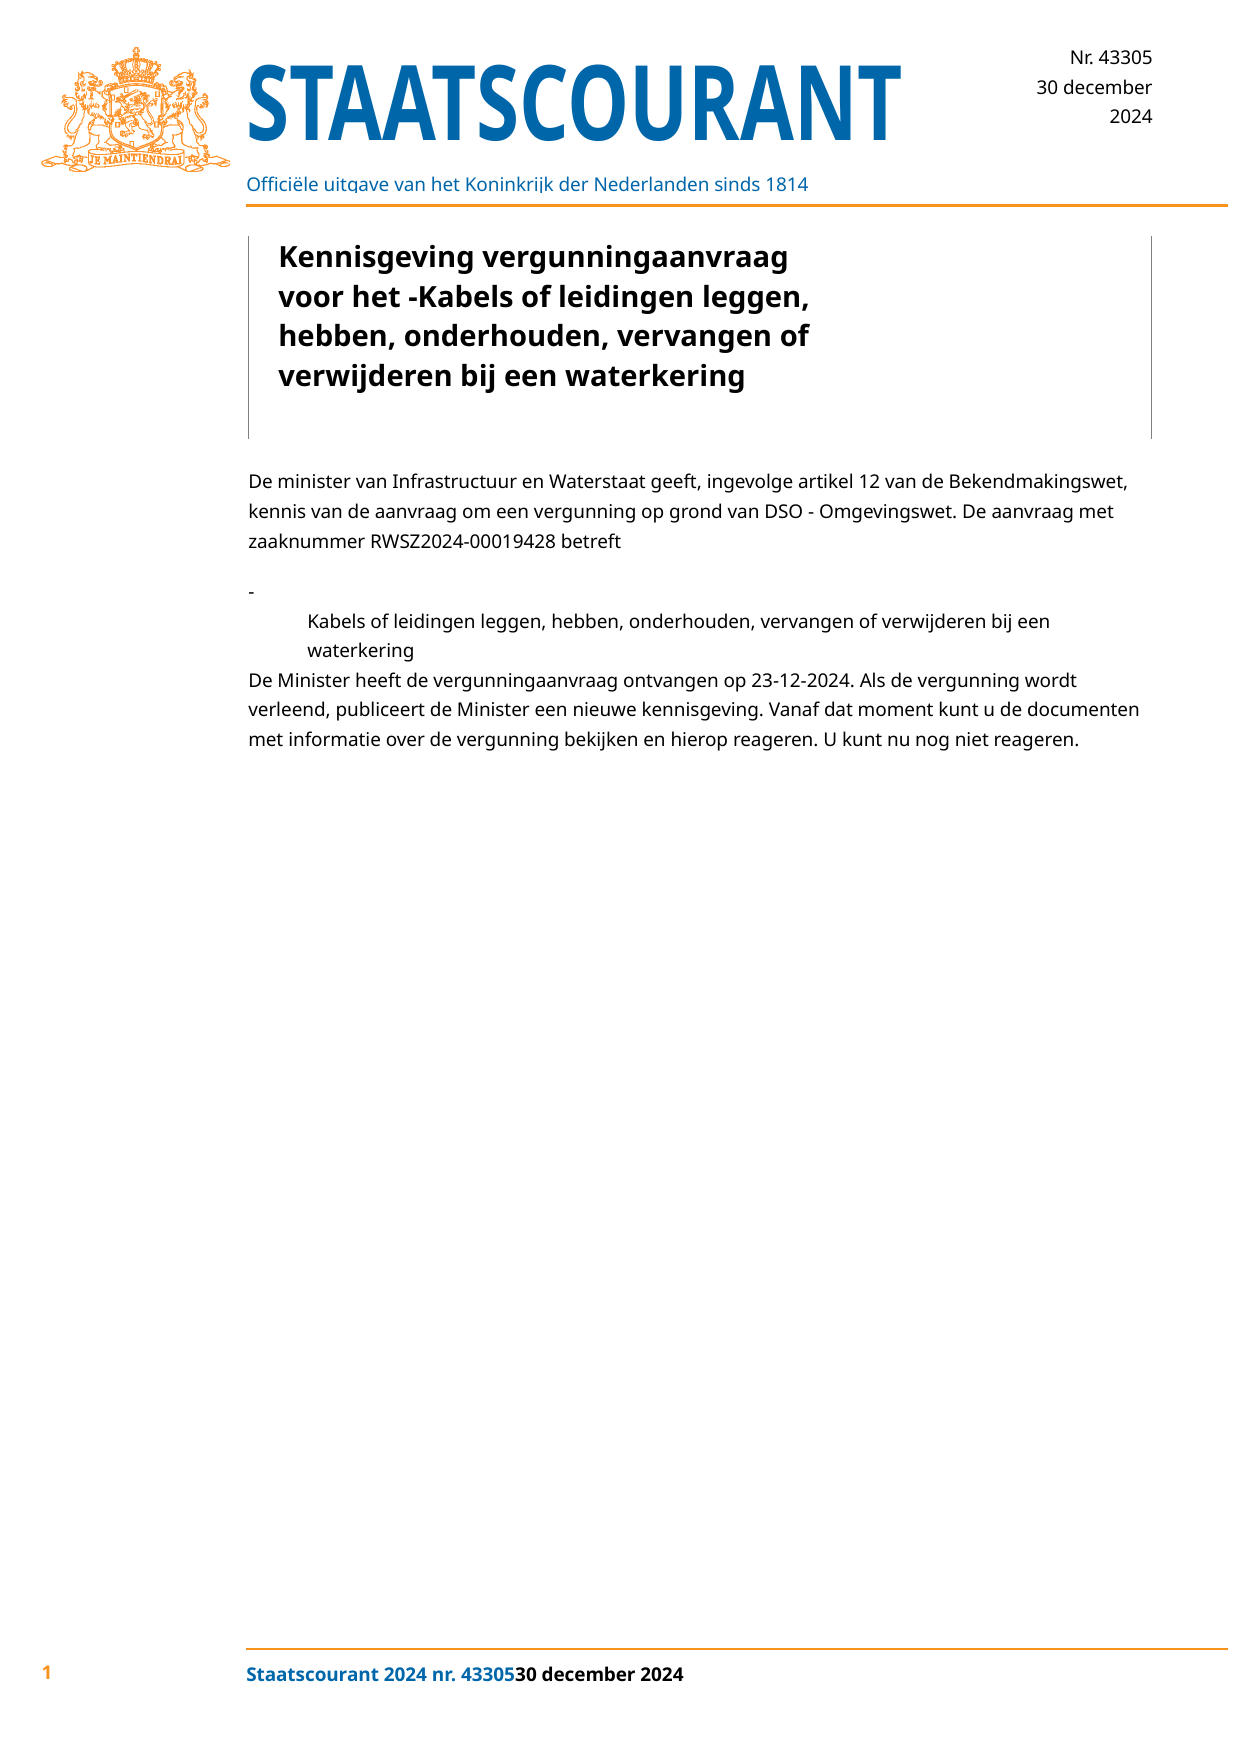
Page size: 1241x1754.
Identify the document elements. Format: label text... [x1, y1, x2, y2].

table_header Kennisgeving vergunningaanvraag voor het -Kabels of leidingen leggen, hebben, onderhouden, vervangen of verwijderen bij een waterkering [249, 236, 850, 439]
text De minister van Infrastructuur en Waterstaat geeft, ingevolge artikel 12 van de Bekendmakingswet, kennis van de aanvraag om een vergunning op grond van DSO - Omgevingswet. De aanvraag met zaaknummer RWSZ2024-00019428 betreft [248, 469, 1152, 553]
table_header [1090, 236, 1151, 413]
list Kabels of leidingen leggen, hebben, onderhouden, vervangen of verwijderen bij een waterkering [248, 608, 1152, 663]
table_header [850, 236, 912, 413]
text De Minister heeft de vergunningaanvraag ontvangen op 23-12-2024. Als de vergunning wordt verleend, publiceert de Minister een nieuwe kennisgeving. Vanaf dat moment kunt u de documenten met informatie over de vergunning bekijken en hierop reageren. U kunt nu nog niet reageren. [248, 667, 1152, 752]
picture [912, 236, 1090, 414]
picture [41, 47, 231, 172]
table_header [850, 414, 1151, 439]
